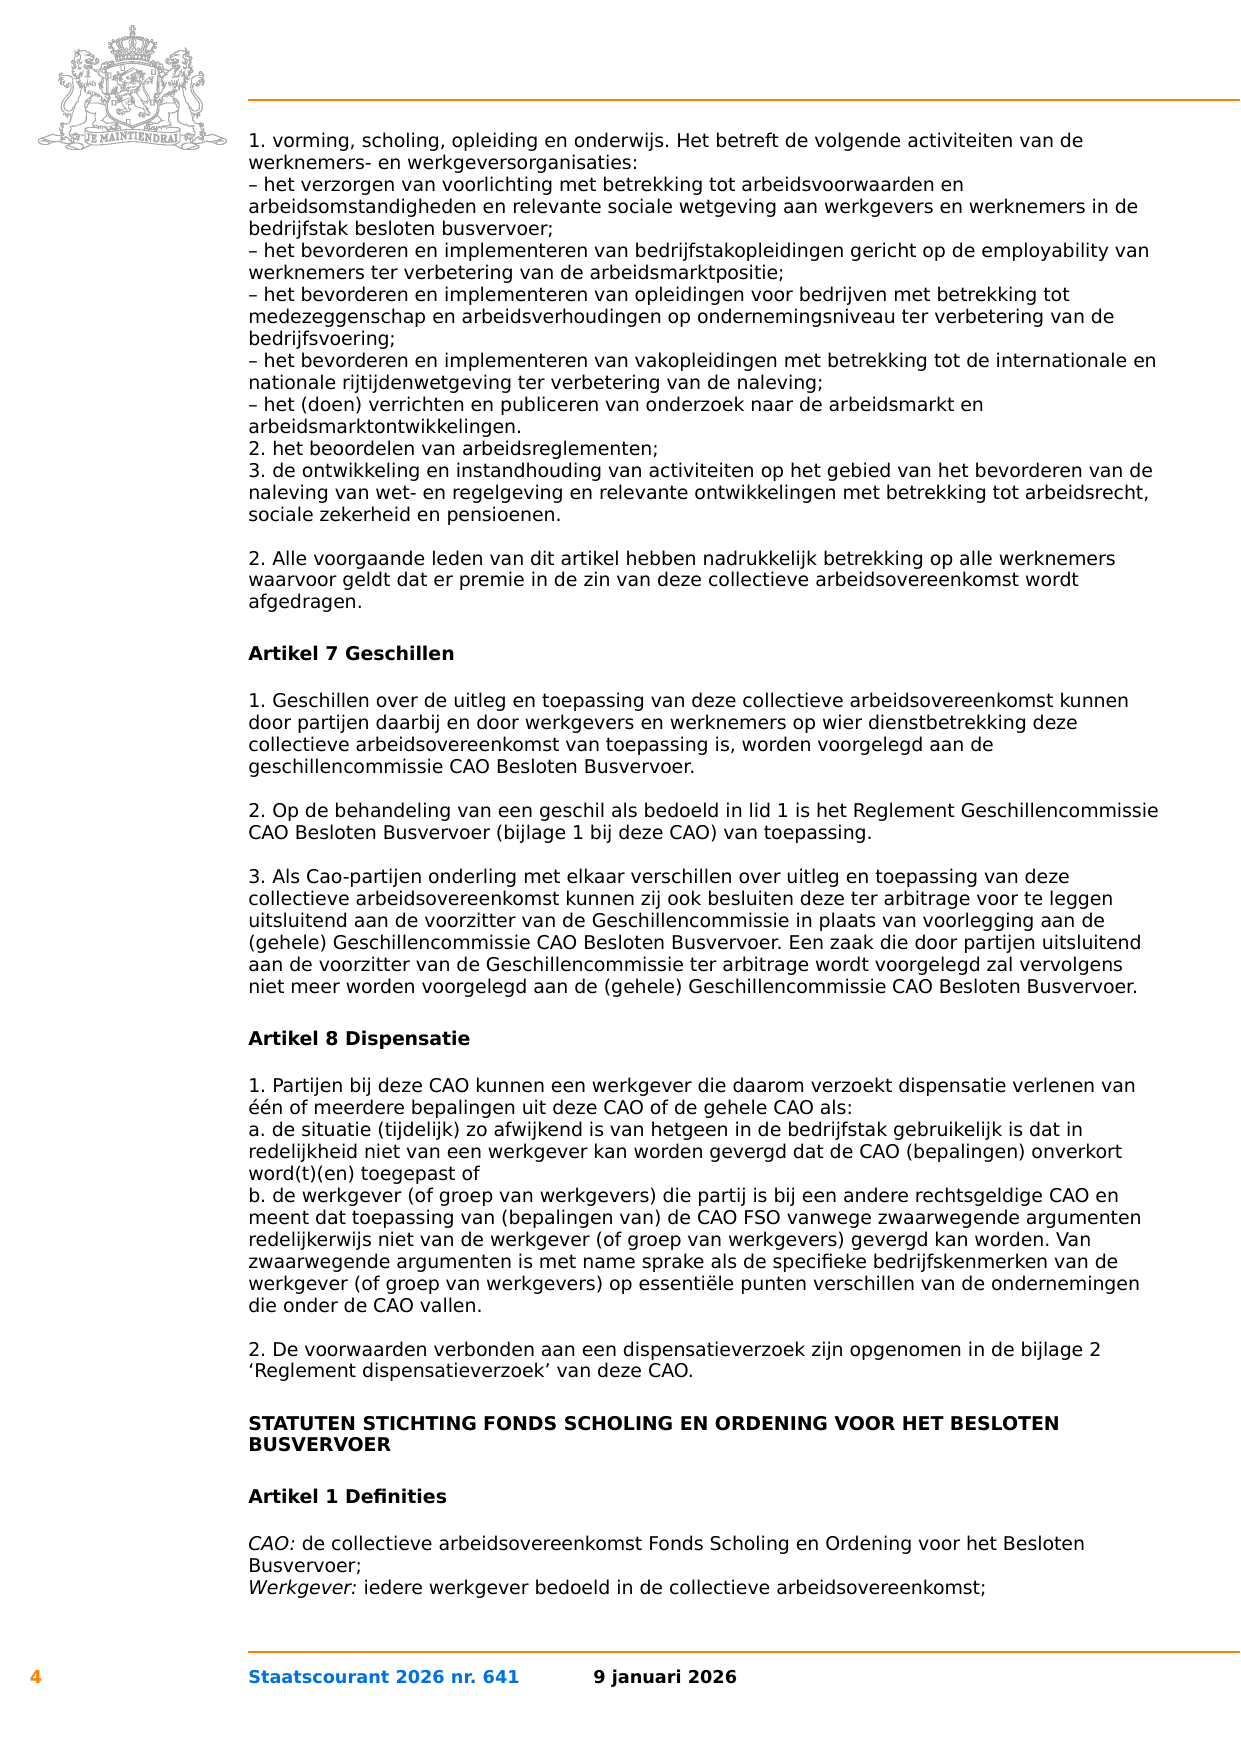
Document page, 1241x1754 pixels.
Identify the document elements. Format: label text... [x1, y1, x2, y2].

text 2. Alle voorgaande leden van dit artikel hebben nadrukkelijk betrekking op alle werknemers waarvoor geldt dat er premie in de zin van deze collectieve arbeidsovereenkomst wordt afgedragen. [248, 547, 1163, 613]
subtitle Artikel 1 Definities [248, 1486, 1163, 1508]
text 2. De voorwaarden verbonden aan een dispensatieverzoek zijn opgenomen in de bijlage 2 ‘Reglement dispensatieverzoek’ van deze CAO. [248, 1338, 1163, 1382]
text b. de werkgever (of groep van werkgevers) die partij is bij een andere rechtsgeldige CAO en meent dat toepassing van (bepalingen van) de CAO FSO vanwege zwaarwegende argumenten redelijkerwijs niet van de werkgever (of groep van werkgevers) gevergd kan worden. Van zwaarwegende argumenten is met name sprake als de specifieke bedrijfskenmerken van de werkgever (of groep van werkgevers) op essentiële punten verschillen van de ondernemingen die onder de CAO vallen. [248, 1185, 1163, 1317]
text 1. Partijen bij deze CAO kunnen een werkgever die daarom verzoekt dispensatie verlenen van één of meerdere bepalingen uit deze CAO of de gehele CAO als: [248, 1075, 1163, 1119]
picture [38, 25, 227, 150]
text – het bevorderen en implementeren van vakopleidingen met betrekking tot de internationale en nationale rijtijdenwetgeving ter verbetering van de naleving; [248, 350, 1163, 394]
text 2. het beoordelen van arbeidsreglementen; [248, 438, 1163, 459]
text CAO: de collectieve arbeidsovereenkomst Fonds Scholing en Ordening voor het Besloten Busvervoer; [248, 1533, 1163, 1577]
subtitle Artikel 7 Geschillen [248, 643, 1163, 665]
text a. de situatie (tijdelijk) zo afwijkend is van hetgeen in de bedrijfstak gebruikelijk is dat in redelijkheid niet van een werkgever kan worden gevergd dat de CAO (bepalingen) onverkort word(t)(en) toegepast of [248, 1119, 1163, 1185]
text 1. Geschillen over de uitleg en toepassing van deze collectieve arbeidsovereenkomst kunnen door partijen daarbij en door werkgevers en werknemers op wier dienstbetrekking deze collectieve arbeidsovereenkomst van toepassing is, worden voorgelegd aan de geschillencommissie CAO Besloten Busvervoer. [248, 690, 1163, 778]
subtitle Artikel 8 Dispensatie [248, 1028, 1163, 1050]
text 3. de ontwikkeling en instandhouding van activiteiten op het gebied van het bevorderen van de naleving van wet- en regelgeving en relevante ontwikkelingen met betrekking tot arbeidsrecht, sociale zekerheid en pensioenen. [248, 459, 1163, 526]
text 1. vorming, scholing, opleiding en onderwijs. Het betreft de volgende activiteiten van de werknemers- en werkgeversorganisaties: [248, 130, 1163, 174]
text 3. Als Cao-partijen onderling met elkaar verschillen over uitleg en toepassing van deze collectieve arbeidsovereenkomst kunnen zij ook besluiten deze ter arbitrage voor te leggen uitsluitend aan de voorzitter van de Geschillencommissie in plaats van voorlegging aan de (gehele) Geschillencommissie CAO Besloten Busvervoer. Een zaak die door partijen uitsluitend aan de voorzitter van de Geschillencommissie ter arbitrage wordt voorgelegd zal vervolgens niet meer worden voorgelegd aan de (gehele) Geschillencommissie CAO Besloten Busvervoer. [248, 866, 1163, 998]
text 2. Op de behandeling van een geschil als bedoeld in lid 1 is het Reglement Geschillencommissie CAO Besloten Busvervoer (bijlage 1 bij deze CAO) van toepassing. [248, 800, 1163, 844]
text – het (doen) verrichten en publiceren van onderzoek naar de arbeidsmarkt en arbeidsmarktontwikkelingen. [248, 394, 1163, 438]
subtitle STATUTEN STICHTING FONDS SCHOLING EN ORDENING VOOR HET BESLOTEN BUSVERVOER [248, 1412, 1163, 1456]
text – het verzorgen van voorlichting met betrekking tot arbeidsvoorwaarden en arbeidsomstandigheden en relevante sociale wetgeving aan werkgevers en werknemers in de bedrijfstak besloten busvervoer; [248, 174, 1163, 240]
text Werkgever: iedere werkgever bedoeld in de collectieve arbeidsovereenkomst; [248, 1577, 1163, 1599]
text – het bevorderen en implementeren van opleidingen voor bedrijven met betrekking tot medezeggenschap en arbeidsverhoudingen op ondernemingsniveau ter verbetering van de bedrijfsvoering; [248, 284, 1163, 350]
text – het bevorderen en implementeren van bedrijfstakopleidingen gericht op de employability van werknemers ter verbetering van de arbeidsmarktpositie; [248, 240, 1163, 284]
